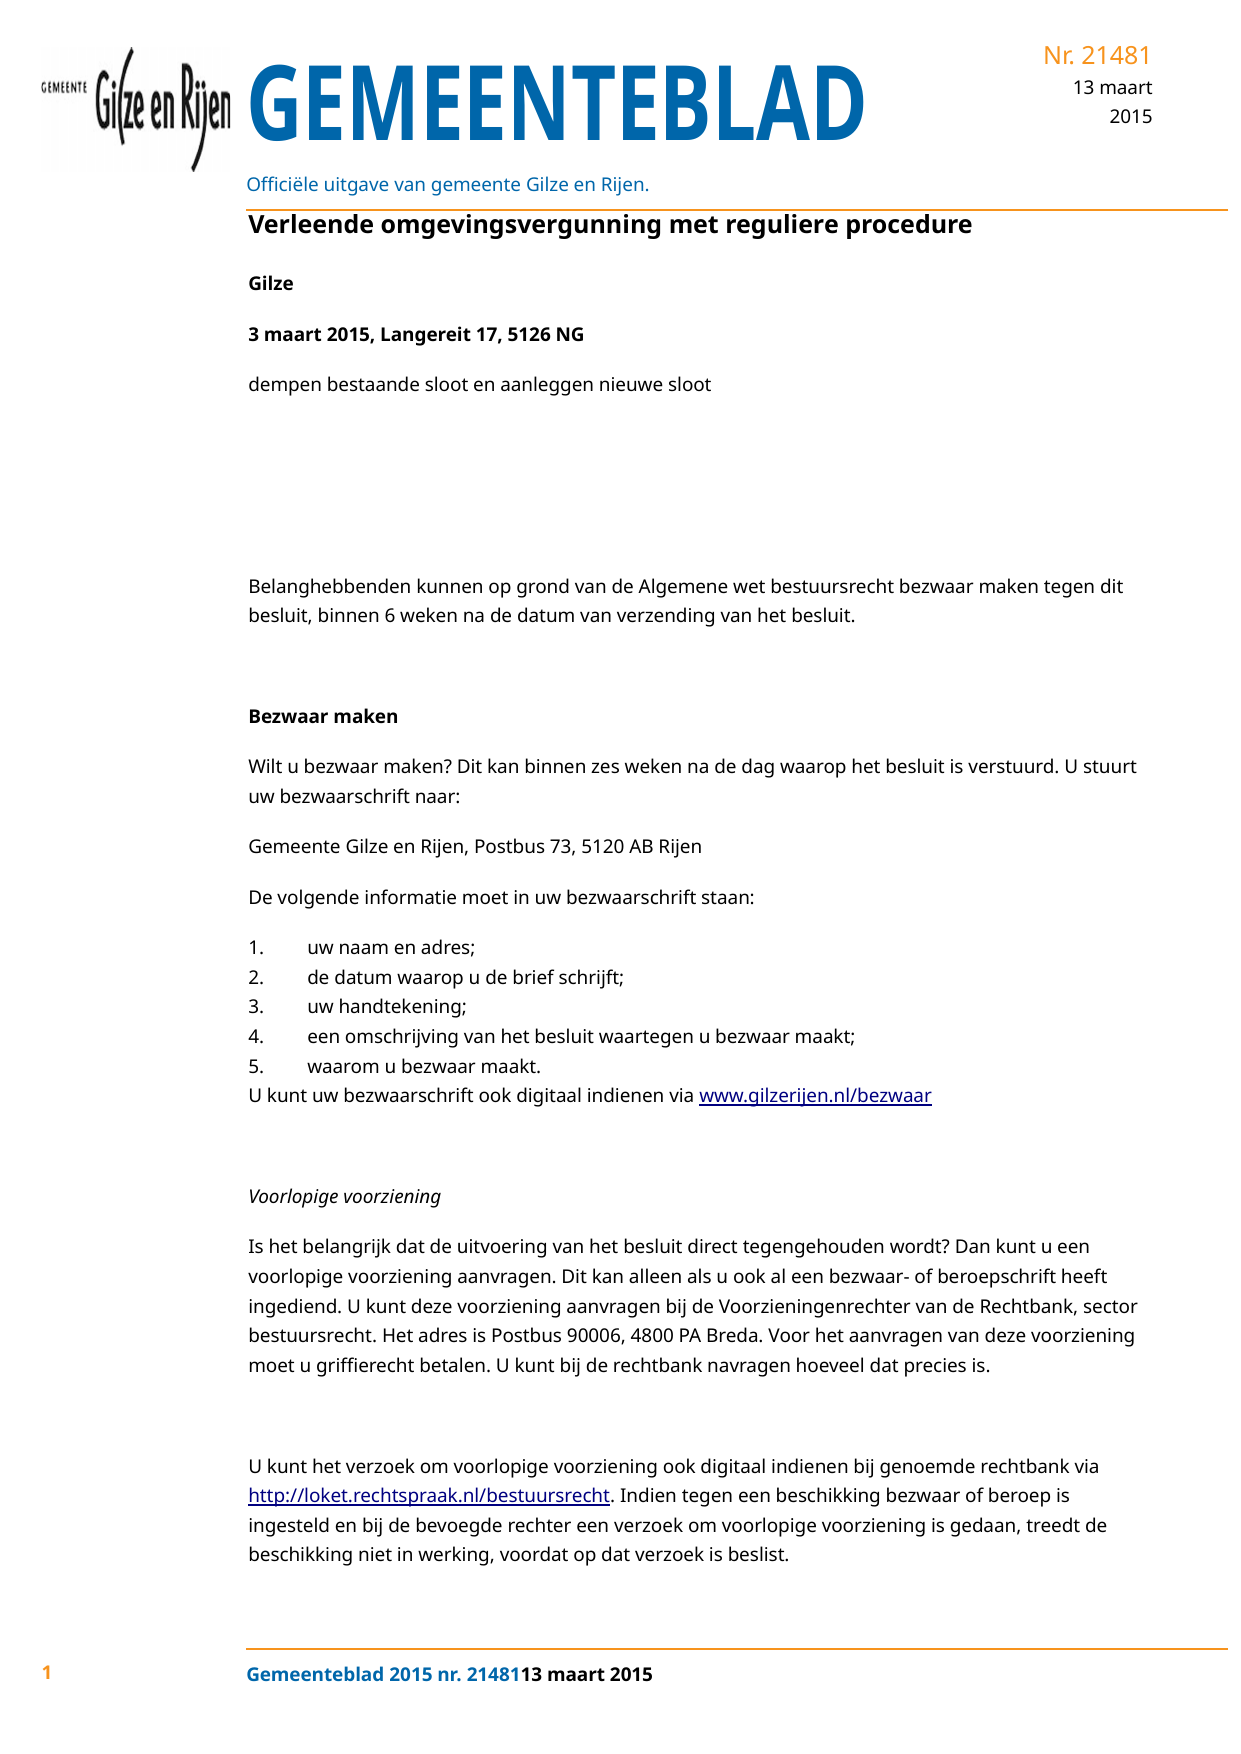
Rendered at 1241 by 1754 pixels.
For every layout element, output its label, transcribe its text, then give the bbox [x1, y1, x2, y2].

text U kunt uw bezwaarschrift ook digitaal indienen via www.gilzerijen.nl/bezwaar [248, 1082, 1152, 1108]
text Is het belangrijk dat de uitvoering van het besluit direct tegengehouden wordt? Dan kunt u een voorlopige voorziening aanvragen. Dit kan alleen als u ook al een bezwaar- of beroepschrift heeft ingediend. U kunt deze voorziening aanvragen bij de Voorzieningenrechter van de Rechtbank, sector bestuursrecht. Het adres is Postbus 90006, 4800 PA Breda. Voor het aanvragen van deze voorziening moet u griffierecht betalen. U kunt bij de rechtbank navragen hoeveel dat precies is. [248, 1234, 1152, 1378]
text De volgende informatie moet in uw bezwaarschrift staan: [248, 884, 1152, 910]
text Gemeente Gilze en Rijen, Postbus 73, 5120 AB Rijen [248, 834, 1152, 859]
picture [41, 47, 231, 172]
list uw naam en adres; [248, 934, 1152, 960]
list de datum waarop u de brief schrijft; [248, 964, 1152, 990]
text Voorlopige voorziening [248, 1183, 1152, 1209]
list waarom u bezwaar maakt. [248, 1053, 1152, 1078]
text Gilze [248, 270, 1152, 296]
text Bezwaar maken [248, 703, 1152, 729]
text U kunt het verzoek om voorlopige voorziening ook digitaal indienen bij genoemde rechtbank via http://loket.rechtspraak.nl/bestuursrecht. Indien tegen een beschikking bezwaar of beroep is ingesteld en bij de bevoegde rechter een verzoek om voorlopige voorziening is gedaan, treedt de beschikking niet in werking, voordat op dat verzoek is beslist. [248, 1453, 1152, 1567]
text Belanghebbenden kunnen op grond van de Algemene wet bestuursrecht bezwaar maken tegen dit besluit, binnen 6 weken na de datum van verzending van het besluit. [248, 573, 1152, 628]
text Verleende omgevingsvergunning met reguliere procedure [248, 211, 1152, 241]
list een omschrijving van het besluit waartegen u bezwaar maakt; [248, 1023, 1152, 1049]
list uw handtekening; [248, 994, 1152, 1019]
text dempen bestaande sloot en aanleggen nieuwe sloot [248, 371, 1152, 397]
text Wilt u bezwaar maken? Dit kan binnen zes weken na de dag waarop het besluit is verstuurd. U stuurt uw bezwaarschrift naar: [248, 754, 1152, 809]
text 3 maart 2015, Langereit 17, 5126 NG [248, 321, 1152, 346]
